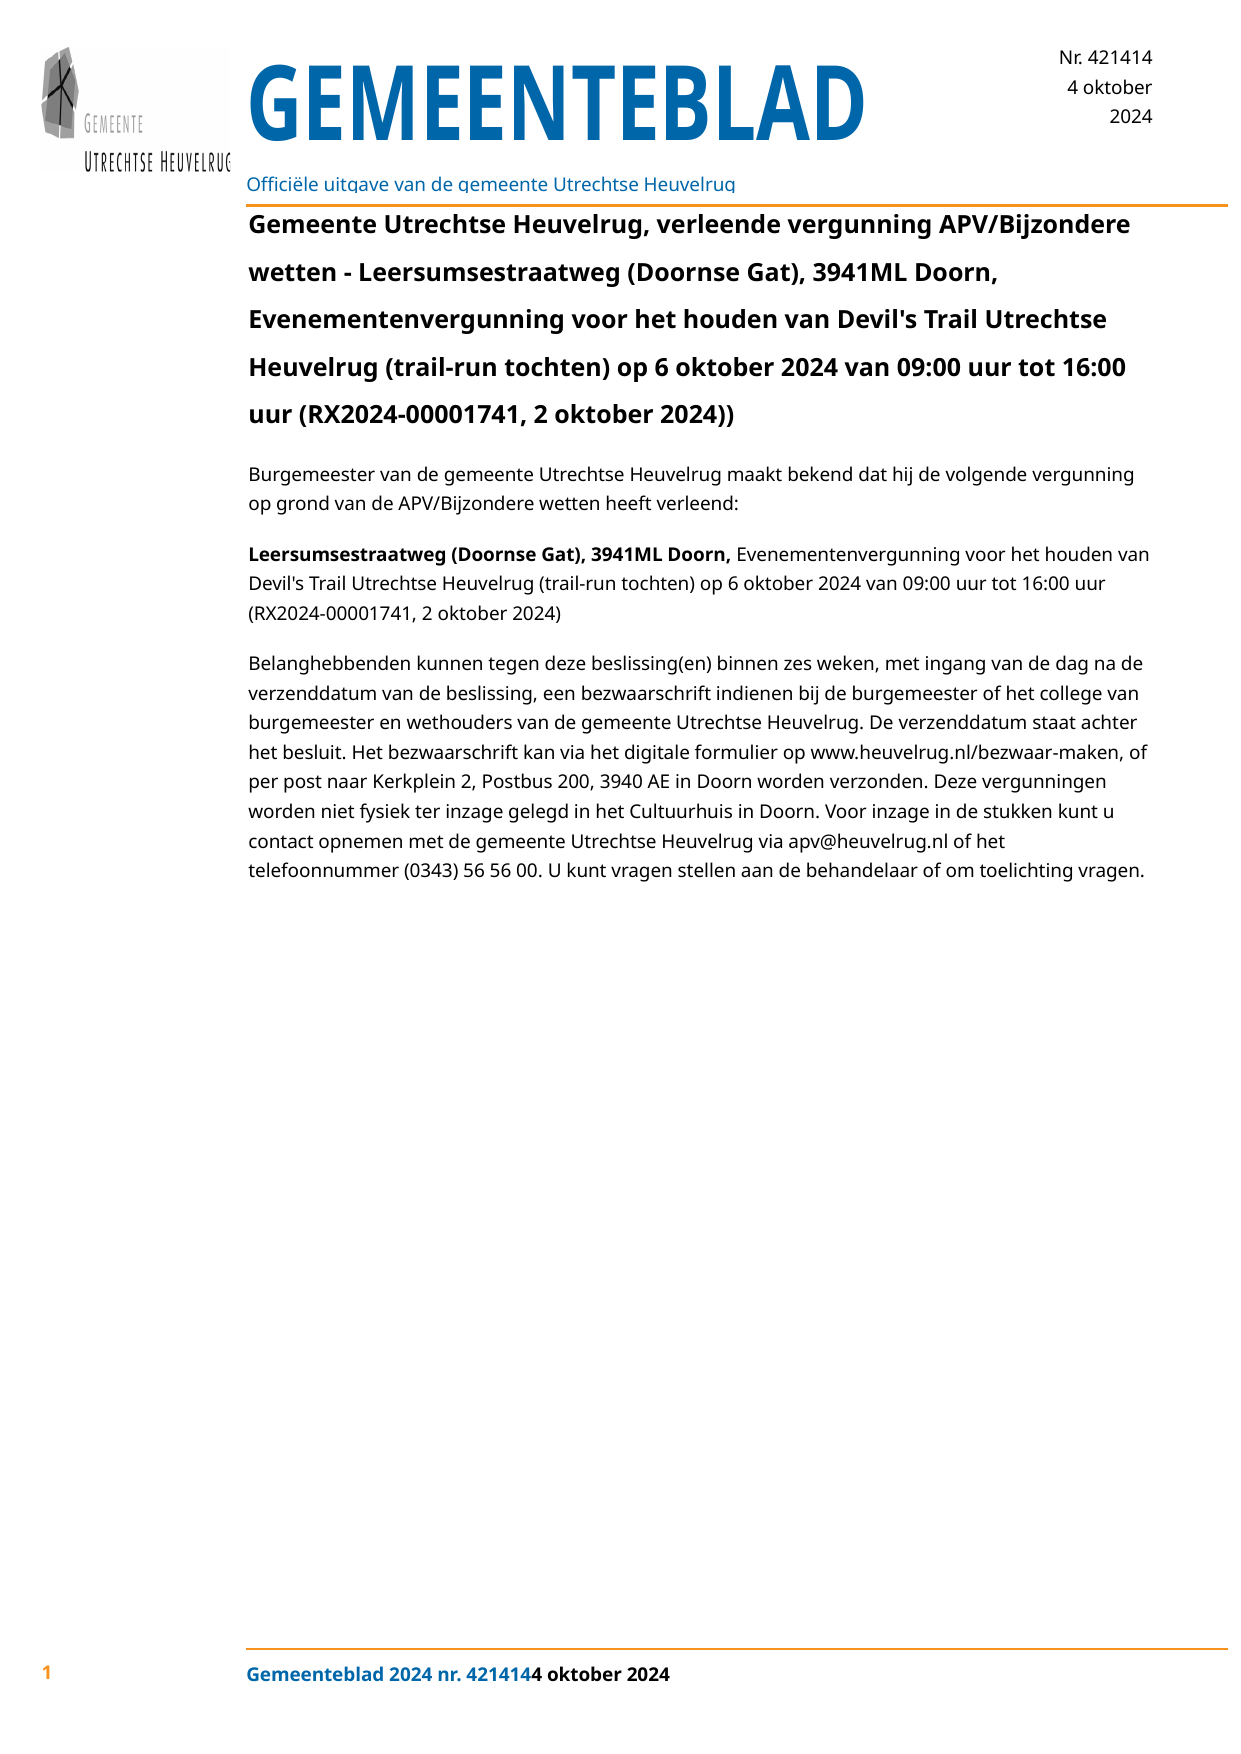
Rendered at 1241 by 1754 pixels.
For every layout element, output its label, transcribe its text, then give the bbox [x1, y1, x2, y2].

text Leersumsestraatweg (Doornse Gat), 3941ML Doorn, Evenementenvergunning voor het houden van Devil's Trail Utrechtse Heuvelrug (trail-run tochten) op 6 oktober 2024 van 09:00 uur tot 16:00 uur (RX2024-00001741, 2 oktober 2024) [248, 541, 1152, 626]
picture [41, 47, 231, 172]
text Burgemeester van de gemeente Utrechtse Heuvelrug maakt bekend dat hij de volgende vergunning op grond van de APV/Bijzondere wetten heeft verleend: [248, 461, 1152, 516]
text Gemeente Utrechtse Heuvelrug, verleende vergunning APV/Bijzondere wetten - Leersumsestraatweg (Doornse Gat), 3941ML Doorn, Evenementenvergunning voor het houden van Devil's Trail Utrechtse Heuvelrug (trail-run tochten) op 6 oktober 2024 van 09:00 uur tot 16:00 uur (RX2024-00001741, 2 oktober 2024)) [248, 207, 1152, 431]
text Belanghebbenden kunnen tegen deze beslissing(en) binnen zes weken, met ingang van de dag na de verzenddatum van de beslissing, een bezwaarschrift indienen bij de burgemeester of het college van burgemeester en wethouders van de gemeente Utrechtse Heuvelrug. De verzenddatum staat achter het besluit. Het bezwaarschrift kan via het digitale formulier op www.heuvelrug.nl/bezwaar-maken, of per post naar Kerkplein 2, Postbus 200, 3940 AE in Doorn worden verzonden. Deze vergunningen worden niet fysiek ter inzage gelegd in het Cultuurhuis in Doorn. Voor inzage in de stukken kunt u contact opnemen met de gemeente Utrechtse Heuvelrug via apv@heuvelrug.nl of het telefoonnummer (0343) 56 56 00. U kunt vragen stellen aan de behandelaar of om toelichting vragen. [248, 650, 1152, 883]
